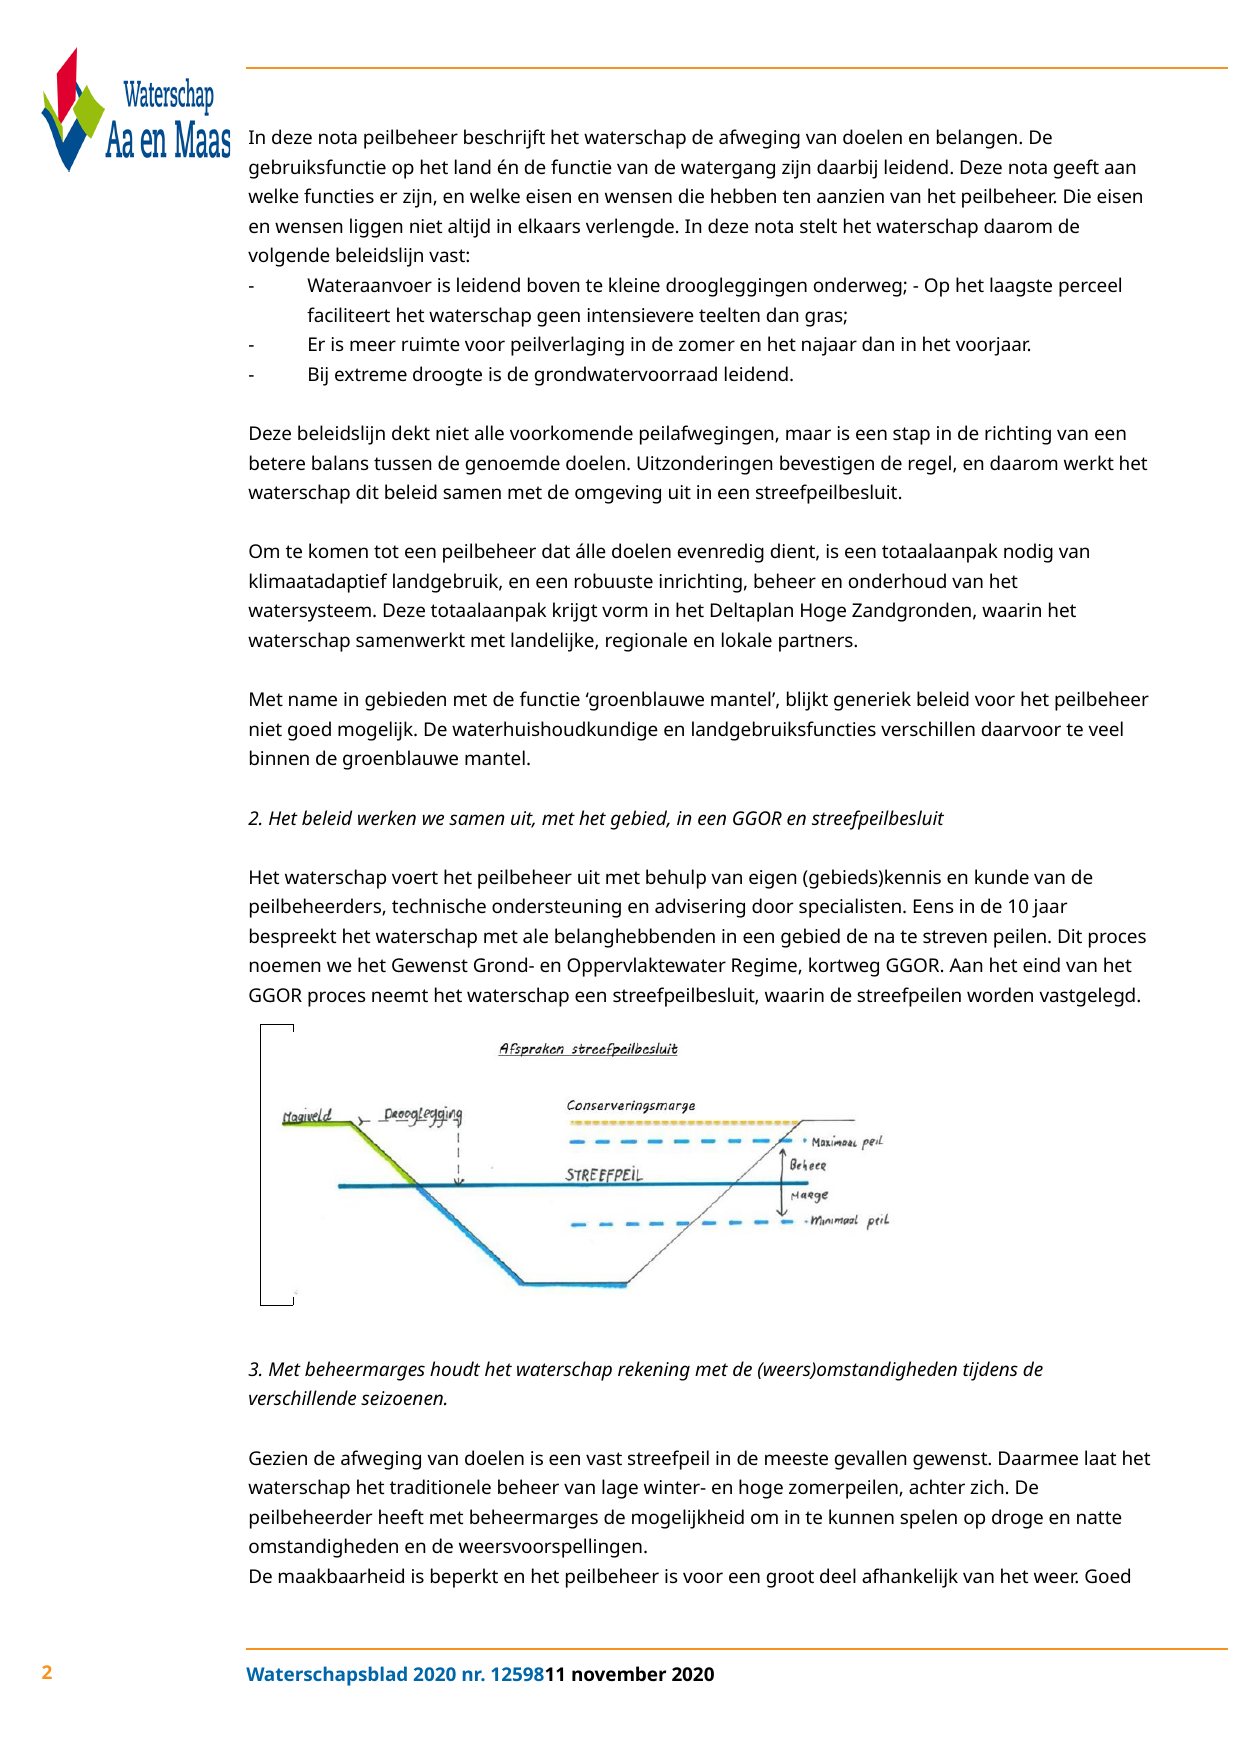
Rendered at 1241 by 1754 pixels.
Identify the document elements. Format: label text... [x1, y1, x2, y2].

list Bij extreme droogte is de grondwatervoorraad leidend. [248, 361, 1152, 387]
picture [41, 47, 231, 172]
list Wateraanvoer is leidend boven te kleine droogleggingen onderweg; - Op het laagste perceel faciliteert het waterschap geen intensievere teelten dan gras; [248, 272, 1152, 328]
text 3. Met beheermarges houdt het waterschap rekening met de (weers)omstandigheden tijdens de verschillende seizoenen. [248, 1356, 1152, 1411]
text 2. Het beleid werken we samen uit, met het gebied, in een GGOR en streefpeilbesluit [248, 805, 1152, 831]
text Met name in gebieden met de functie ‘groenblauwe mantel’, blijkt generiek beleid voor het peilbeheer niet goed mogelijk. De waterhuishoudkundige en landgebruiksfuncties verschillen daarvoor te veel binnen de groenblauwe mantel. [248, 686, 1152, 771]
text Het waterschap voert het peilbeheer uit met behulp van eigen (gebieds)kennis en kunde van de peilbeheerders, technische ondersteuning en advisering door specialisten. Eens in de 10 jaar bespreekt het waterschap met ale belanghebbenden in een gebied de na te streven peilen. Dit proces noemen we het Gewenst Grond- en Oppervlaktewater Regime, kortweg GGOR. Aan het eind van het GGOR proces neemt het waterschap een streefpeilbesluit, waarin de streefpeilen worden vastgelegd. [248, 864, 1152, 1008]
text Gezien de afweging van doelen is een vast streefpeil in de meeste gevallen gewenst. Daarmee laat het waterschap het traditionele beheer van lage winter- en hoge zomerpeilen, achter zich. De peilbeheerder heeft met beheermarges de mogelijkheid om in te kunnen spelen op droge en natte omstandigheden en de weersvoorspellingen. [248, 1445, 1152, 1559]
picture [268, 1032, 895, 1297]
text De maakbaarheid is beperkt en het peilbeheer is voor een groot deel afhankelijk van het weer. Goed [248, 1563, 1152, 1589]
text Deze beleidslijn dekt niet alle voorkomende peilafwegingen, maar is een stap in de richting van een betere balans tussen de genoemde doelen. Uitzonderingen bevestigen de regel, en daarom werkt het waterschap dit beleid samen met de omgeving uit in een streefpeilbesluit. [248, 420, 1152, 505]
text Om te komen tot een peilbeheer dat álle doelen evenredig dient, is een totaalaanpak nodig van klimaatadaptief landgebruik, en een robuuste inrichting, beheer en onderhoud van het watersysteem. Deze totaalaanpak krijgt vorm in het Deltaplan Hoge Zandgronden, waarin het waterschap samenwerkt met landelijke, regionale en lokale partners. [248, 538, 1152, 653]
list Er is meer ruimte voor peilverlaging in de zomer en het najaar dan in het voorjaar. [248, 331, 1152, 357]
text In deze nota peilbeheer beschrijft het waterschap de afweging van doelen en belangen. De gebruiksfunctie op het land én de functie van de watergang zijn daarbij leidend. Deze nota geeft aan welke functies er zijn, en welke eisen en wensen die hebben ten aanzien van het peilbeheer. Die eisen en wensen liggen niet altijd in elkaars verlengde. In deze nota stelt het waterschap daarom de volgende beleidslijn vast: [248, 124, 1152, 268]
